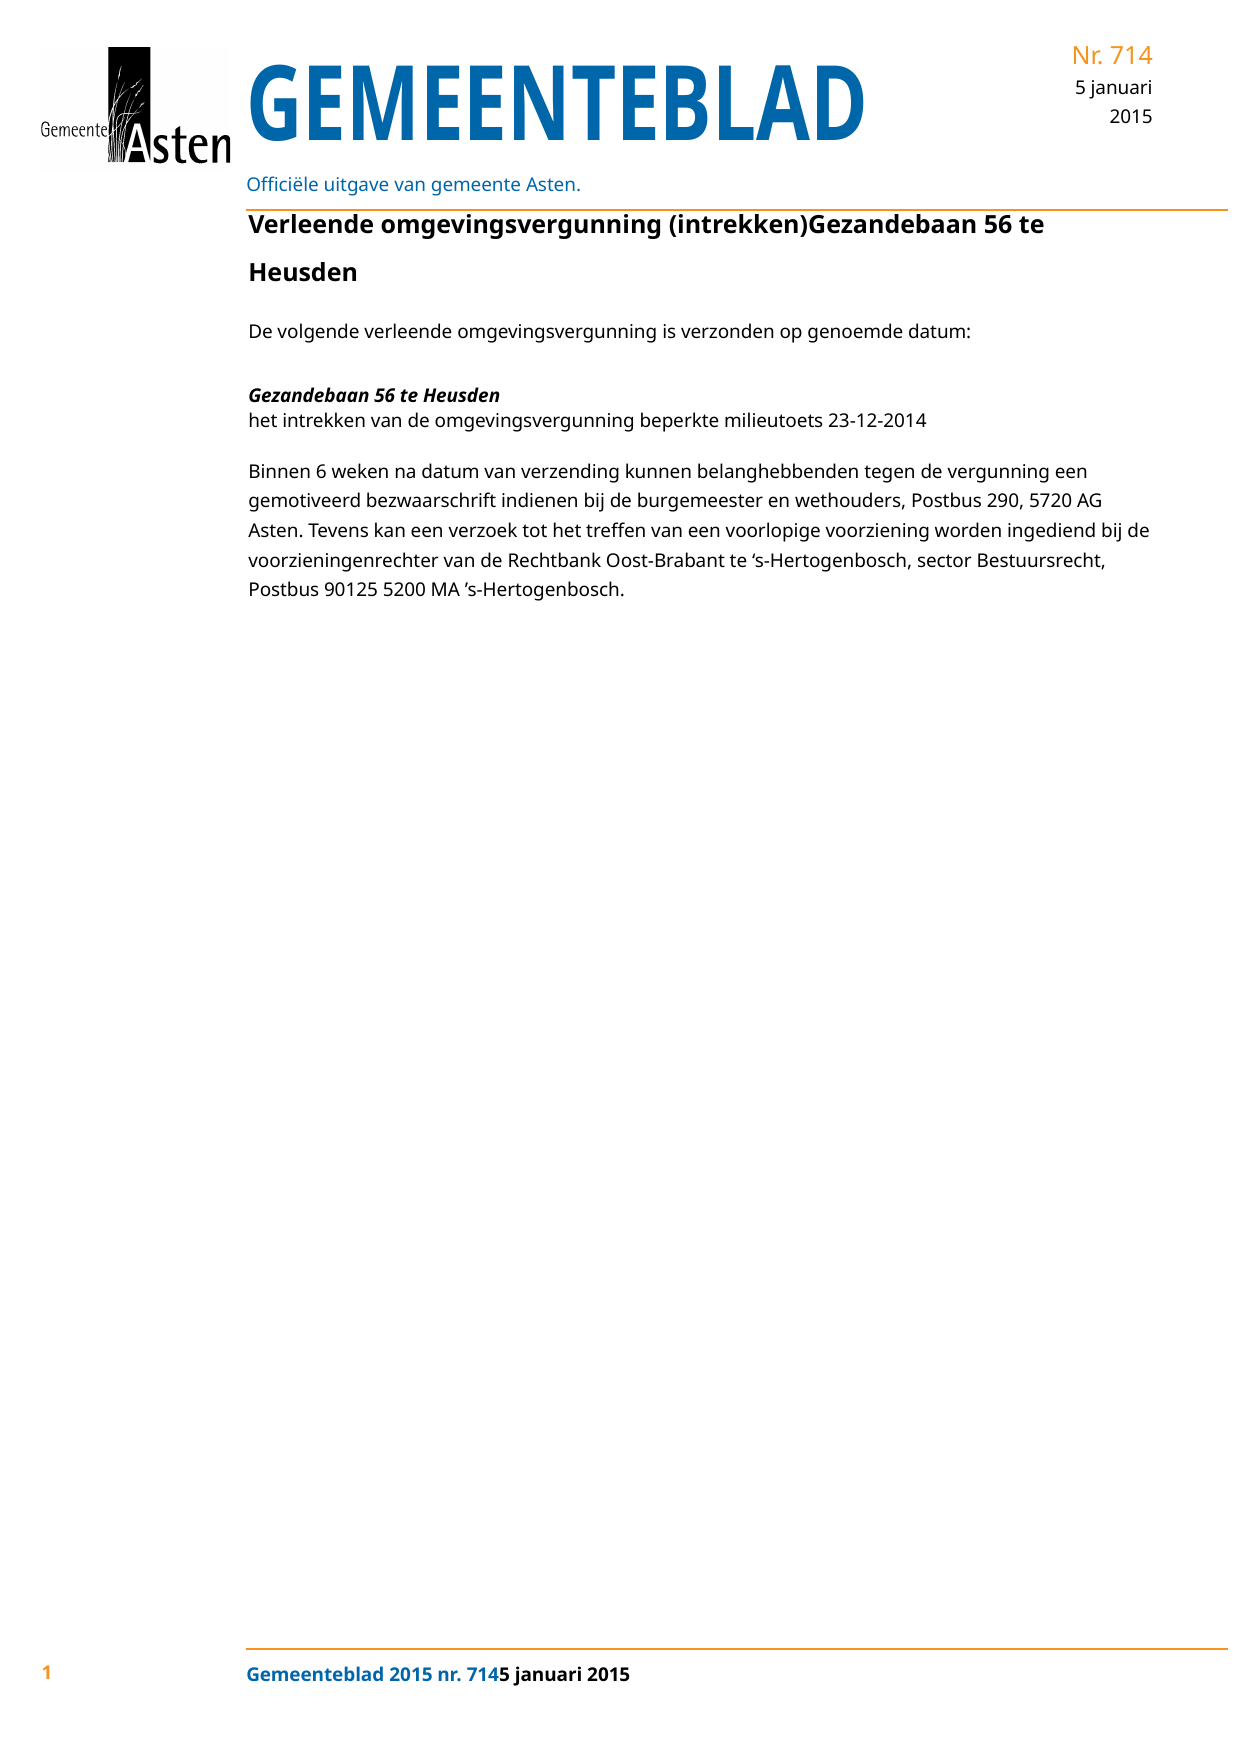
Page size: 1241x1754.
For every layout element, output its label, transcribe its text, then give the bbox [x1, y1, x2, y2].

text De volgende verleende omgevingsvergunning is verzonden op genoemde datum: [248, 318, 1152, 344]
picture [41, 47, 231, 172]
text Verleende omgevingsvergunning (intrekken)Gezandebaan 56 te Heusden [248, 211, 1152, 288]
text Gezandebaan 56 te Heusden [248, 382, 1152, 408]
text Binnen 6 weken na datum van verzending kunnen belanghebbenden tegen de vergunning een gemotiveerd bezwaarschrift indienen bij de burgemeester en wethouders, Postbus 290, 5720 AG Asten. Tevens kan een verzoek tot het treffen van een voorlopige voorziening worden ingediend bij de voorzieningenrechter van de Rechtbank Oost-Brabant te ‘s-Hertogenbosch, sector Bestuursrecht, Postbus 90125 5200 MA ’s-Hertogenbosch. [248, 458, 1152, 602]
text het intrekken van de omgevingsvergunning beperkte milieutoets 23-12-2014 [248, 408, 1152, 433]
